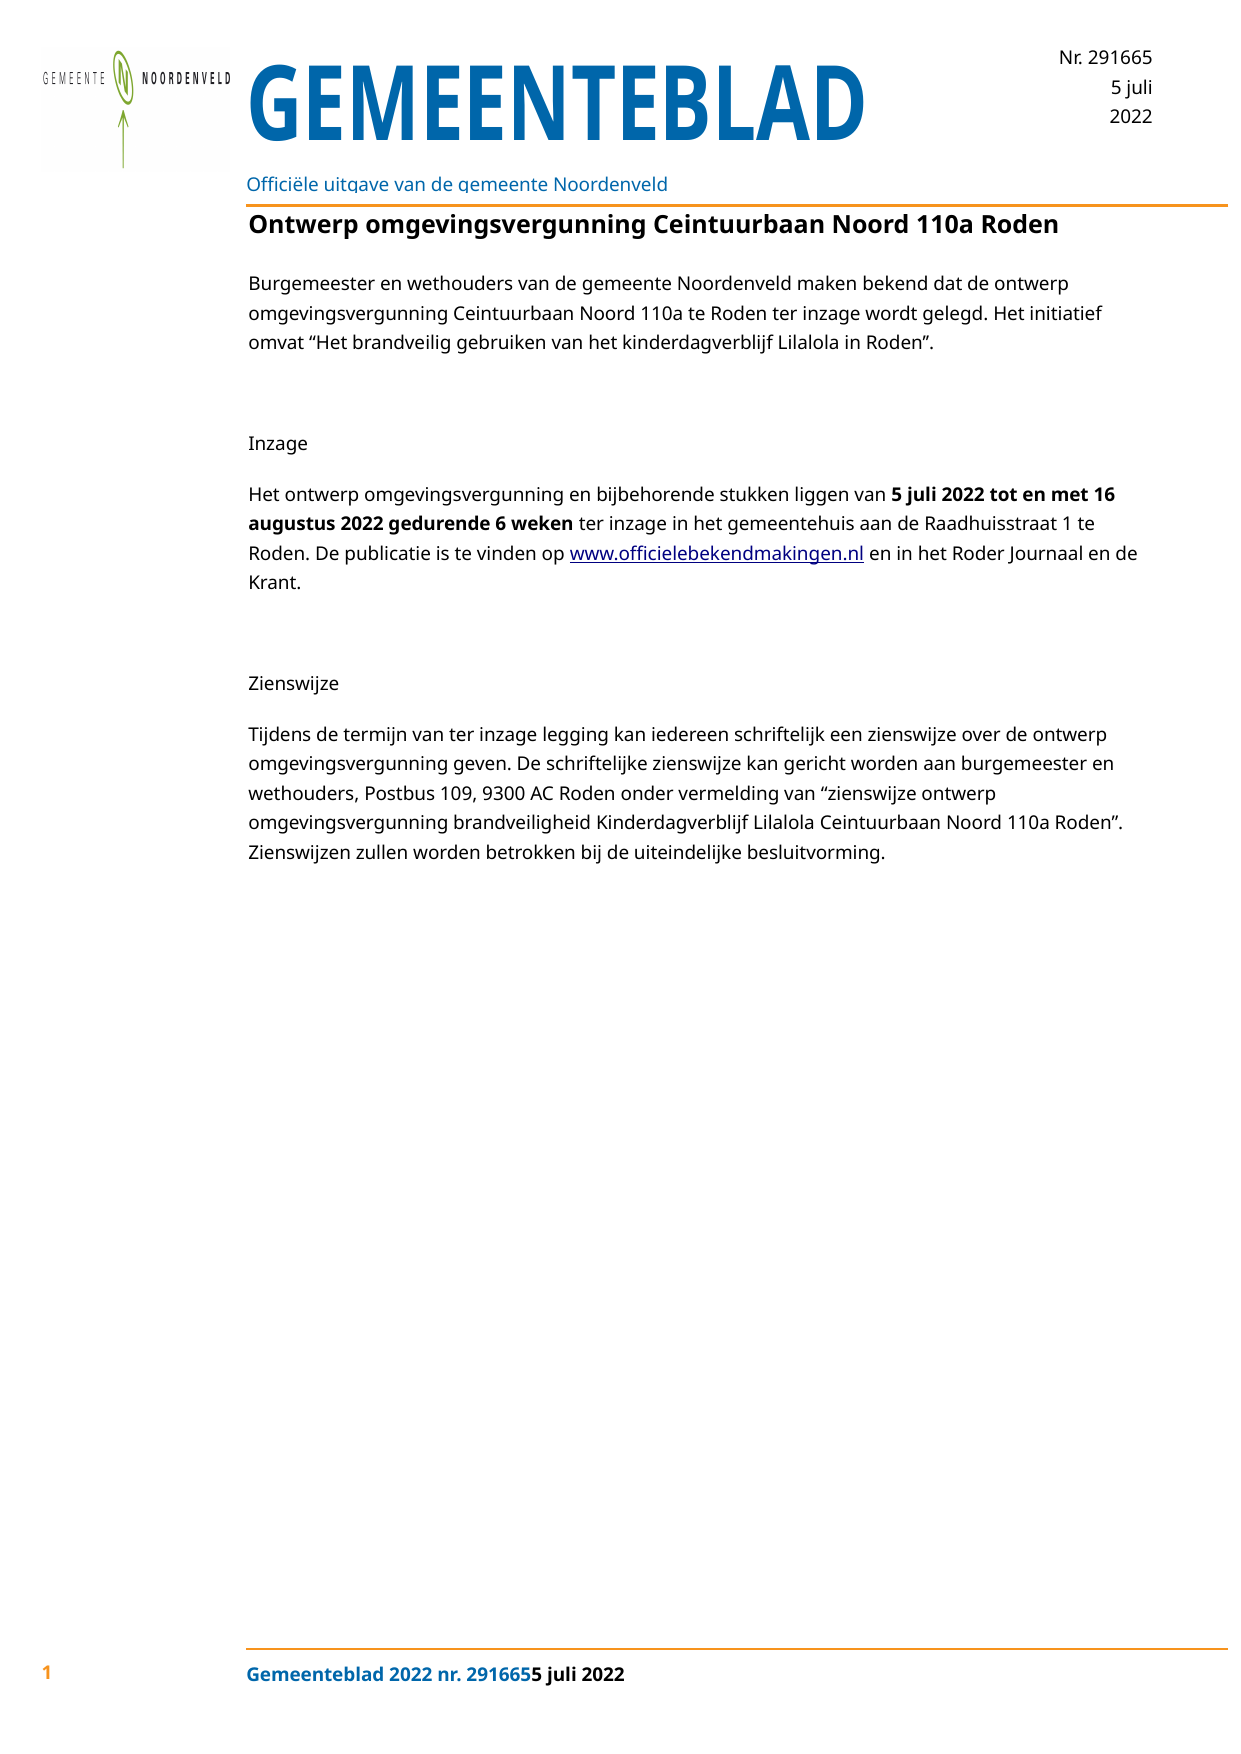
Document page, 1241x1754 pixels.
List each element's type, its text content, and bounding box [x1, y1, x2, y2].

text Ontwerp omgevingsvergunning Ceintuurbaan Noord 110a Roden [248, 207, 1152, 241]
text Zienswijze [248, 670, 1152, 696]
text Burgemeester en wethouders van de gemeente Noordenveld maken bekend dat de ontwerp omgevingsvergunning Ceintuurbaan Noord 110a te Roden ter inzage wordt gelegd. Het initiatief omvat “Het brandveilig gebruiken van het kinderdagverblijf Lilalola in Roden’’. [248, 270, 1152, 355]
text Het ontwerp omgevingsvergunning en bijbehorende stukken liggen van 5 juli 2022 tot en met 16 augustus 2022 gedurende 6 weken ter inzage in het gemeentehuis aan de Raadhuisstraat 1 te Roden. De publicatie is te vinden op www.officielebekendmakingen.nl en in het Roder Journaal en de Krant. [248, 481, 1152, 595]
picture [41, 47, 231, 172]
text Inzage [248, 430, 1152, 456]
text Tijdens de termijn van ter inzage legging kan iedereen schriftelijk een zienswijze over de ontwerp omgevingsvergunning geven. De schriftelijke zienswijze kan gericht worden aan burgemeester en wethouders, Postbus 109, 9300 AC Roden onder vermelding van “zienswijze ontwerp omgevingsvergunning brandveiligheid Kinderdagverblijf Lilalola Ceintuurbaan Noord 110a Roden”. Zienswijzen zullen worden betrokken bij de uiteindelijke besluitvorming. [248, 721, 1152, 865]
